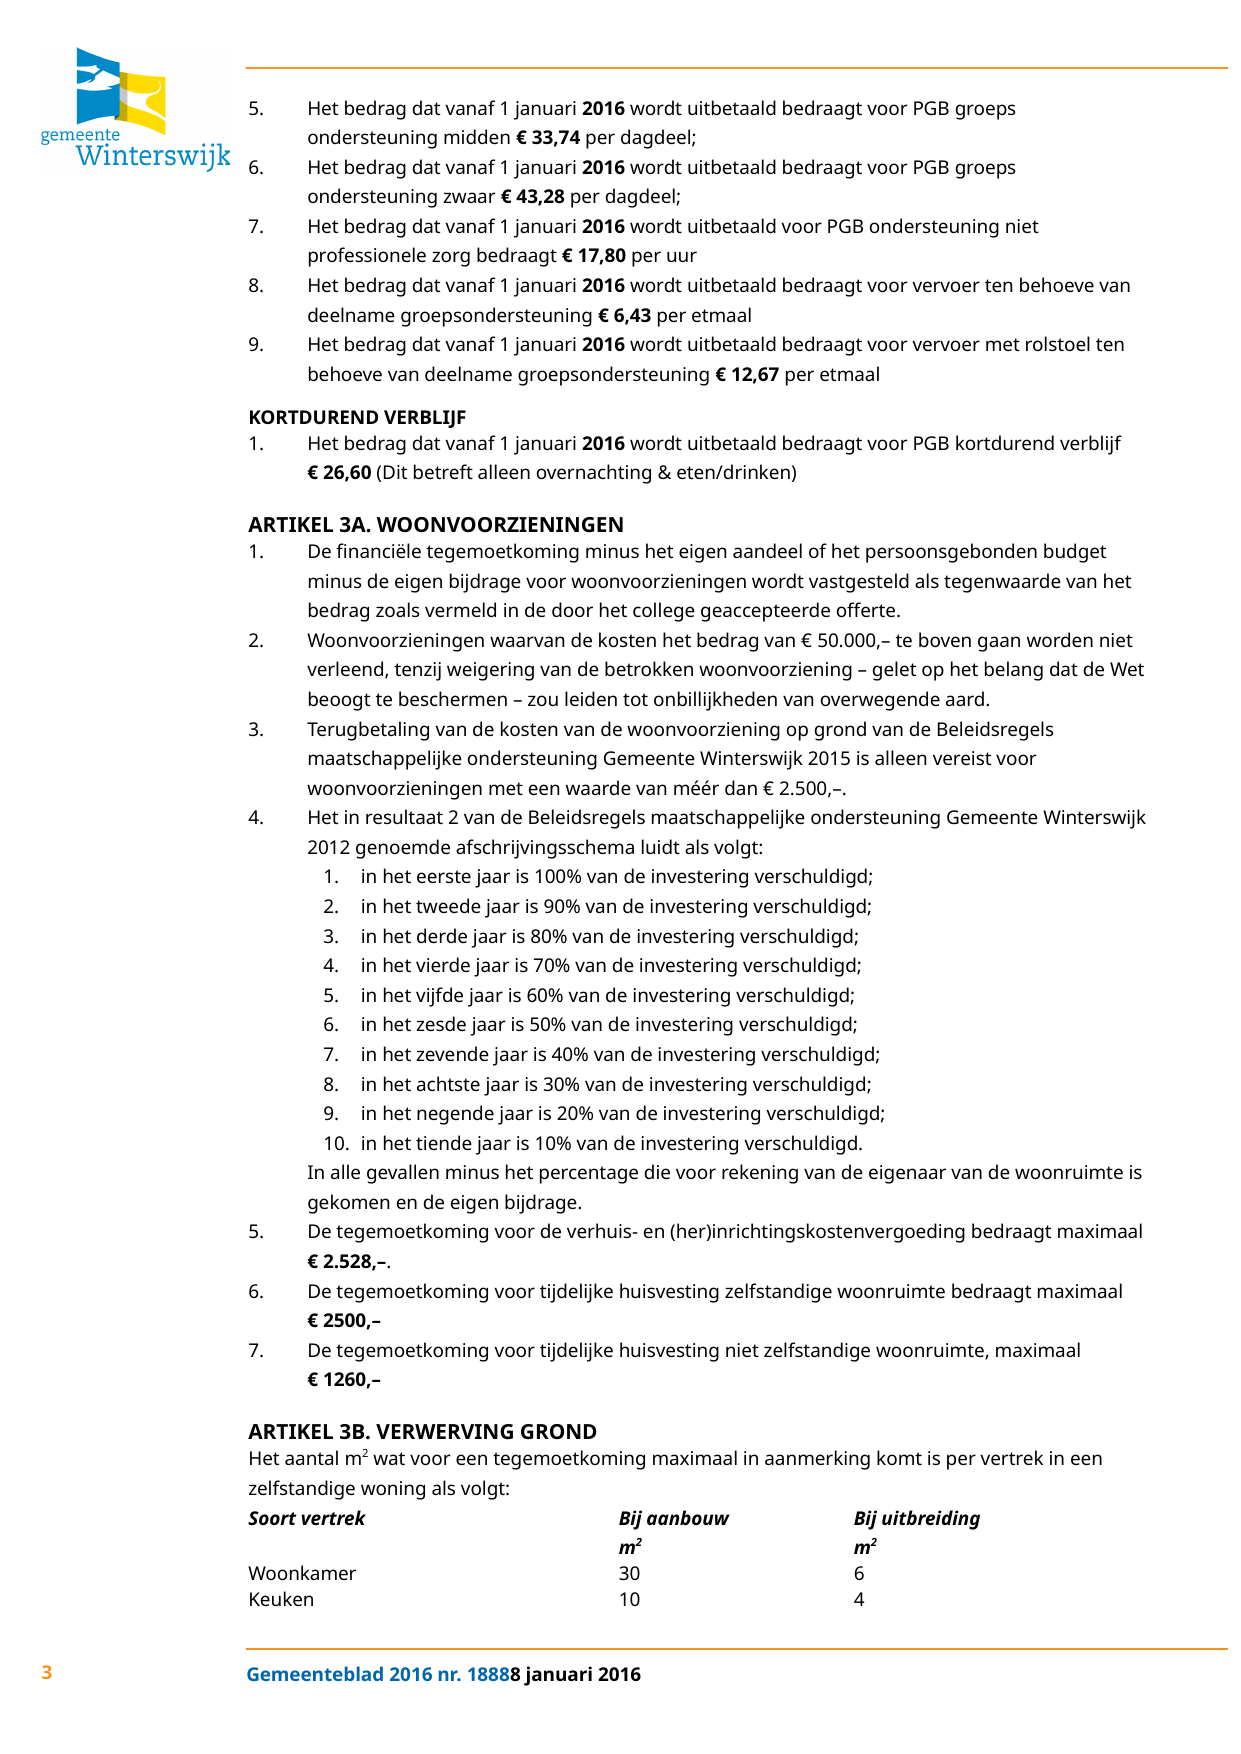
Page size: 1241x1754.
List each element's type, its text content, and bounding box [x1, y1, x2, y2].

text KORTDUREND VERBLIJF [248, 404, 1152, 430]
list Het in resultaat 2 van de Beleidsregels maatschappelijke ondersteuning Gemeente Winterswijk 2012 genoemde afschrijvingsschema luidt als volgt: [248, 804, 1152, 860]
text ARTIKEL 3A. WOONVOORZIENINGEN [248, 510, 1152, 538]
list in het achtste jaar is 30% van de investering verschuldigd; [323, 1071, 1152, 1097]
list De tegemoetkoming voor de verhuis- en (her)inrichtingskostenvergoeding bedraagt maximaal € 2.528,–. [248, 1219, 1152, 1274]
list Het bedrag dat vanaf 1 januari 2016 wordt uitbetaald voor PGB ondersteuning niet professionele zorg bedraagt € 17,80 per uur [248, 213, 1152, 268]
list In alle gevallen minus het percentage die voor rekening van de eigenaar van de woonruimte is gekomen en de eigen bijdrage. [248, 1159, 1152, 1215]
list Woonvoorzieningen waarvan de kosten het bedrag van € 50.000,– te boven gaan worden niet verleend, tenzij weigering van de betrokken woonvoorziening – gelet op het belang dat de Wet beoogt te beschermen – zou leiden tot onbillijkheden van overwegende aard. [248, 627, 1152, 712]
text Het aantal m2 wat voor een tegemoetkoming maximaal in aanmerking komt is per vertrek in een zelfstandige woning als volgt: [248, 1446, 1152, 1501]
list Terugbetaling van de kosten van de woonvoorziening op grond van de Beleidsregels maatschappelijke ondersteuning Gemeente Winterswijk 2015 is alleen vereist voor woonvoorzieningen met een waarde van méér dan € 2.500,–. [248, 716, 1152, 801]
table_cell 6 [854, 1560, 1152, 1586]
list Het bedrag dat vanaf 1 januari 2016 wordt uitbetaald bedraagt voor vervoer met rolstoel ten behoeve van deelname groepsondersteuning € 12,67 per etmaal [248, 331, 1152, 387]
list De tegemoetkoming voor tijdelijke huisvesting niet zelfstandige woonruimte, maximaal € 1260,– [248, 1337, 1152, 1392]
table_cell Woonkamer [248, 1560, 618, 1586]
table_header Soort vertrek [248, 1505, 618, 1560]
table_header Bij aanbouw m2 [619, 1505, 853, 1560]
picture [41, 47, 231, 172]
list De financiële tegemoetkoming minus het eigen aandeel of het persoonsgebonden budget minus de eigen bijdrage voor woonvoorzieningen wordt vastgesteld als tegenwaarde van het bedrag zoals vermeld in de door het college geaccepteerde offerte. [248, 538, 1152, 623]
table_header Bij uitbreiding m2 [854, 1505, 1152, 1560]
table_cell 30 [619, 1560, 853, 1586]
text ARTIKEL 3B. VERWERVING GROND [248, 1417, 1152, 1446]
list De tegemoetkoming voor tijdelijke huisvesting zelfstandige woonruimte bedraagt maximaal € 2500,– [248, 1278, 1152, 1333]
list in het zesde jaar is 50% van de investering verschuldigd; [323, 1012, 1152, 1037]
list Het bedrag dat vanaf 1 januari 2016 wordt uitbetaald bedraagt voor PGB groeps ondersteuning zwaar € 43,28 per dagdeel; [248, 154, 1152, 209]
table_cell 4 [854, 1586, 1152, 1612]
list Het bedrag dat vanaf 1 januari 2016 wordt uitbetaald bedraagt voor PGB groeps ondersteuning midden € 33,74 per dagdeel; [248, 95, 1152, 150]
list in het vierde jaar is 70% van de investering verschuldigd; [323, 952, 1152, 978]
list in het eerste jaar is 100% van de investering verschuldigd; [323, 864, 1152, 889]
list in het derde jaar is 80% van de investering verschuldigd; [323, 923, 1152, 949]
list Het bedrag dat vanaf 1 januari 2016 wordt uitbetaald bedraagt voor PGB kortdurend verblijf € 26,60 (Dit betreft alleen overnachting & eten/drinken) [248, 430, 1152, 485]
list in het negende jaar is 20% van de investering verschuldigd; [323, 1100, 1152, 1126]
picture [225, 153, 231, 162]
list in het vijfde jaar is 60% van de investering verschuldigd; [323, 982, 1152, 1008]
list Het bedrag dat vanaf 1 januari 2016 wordt uitbetaald bedraagt voor vervoer ten behoeve van deelname groepsondersteuning € 6,43 per etmaal [248, 272, 1152, 328]
table_cell Keuken [248, 1586, 618, 1612]
list in het tiende jaar is 10% van de investering verschuldigd. [323, 1130, 1152, 1156]
list in het tweede jaar is 90% van de investering verschuldigd; [323, 893, 1152, 919]
table_cell 10 [619, 1586, 853, 1612]
list in het zevende jaar is 40% van de investering verschuldigd; [323, 1041, 1152, 1067]
